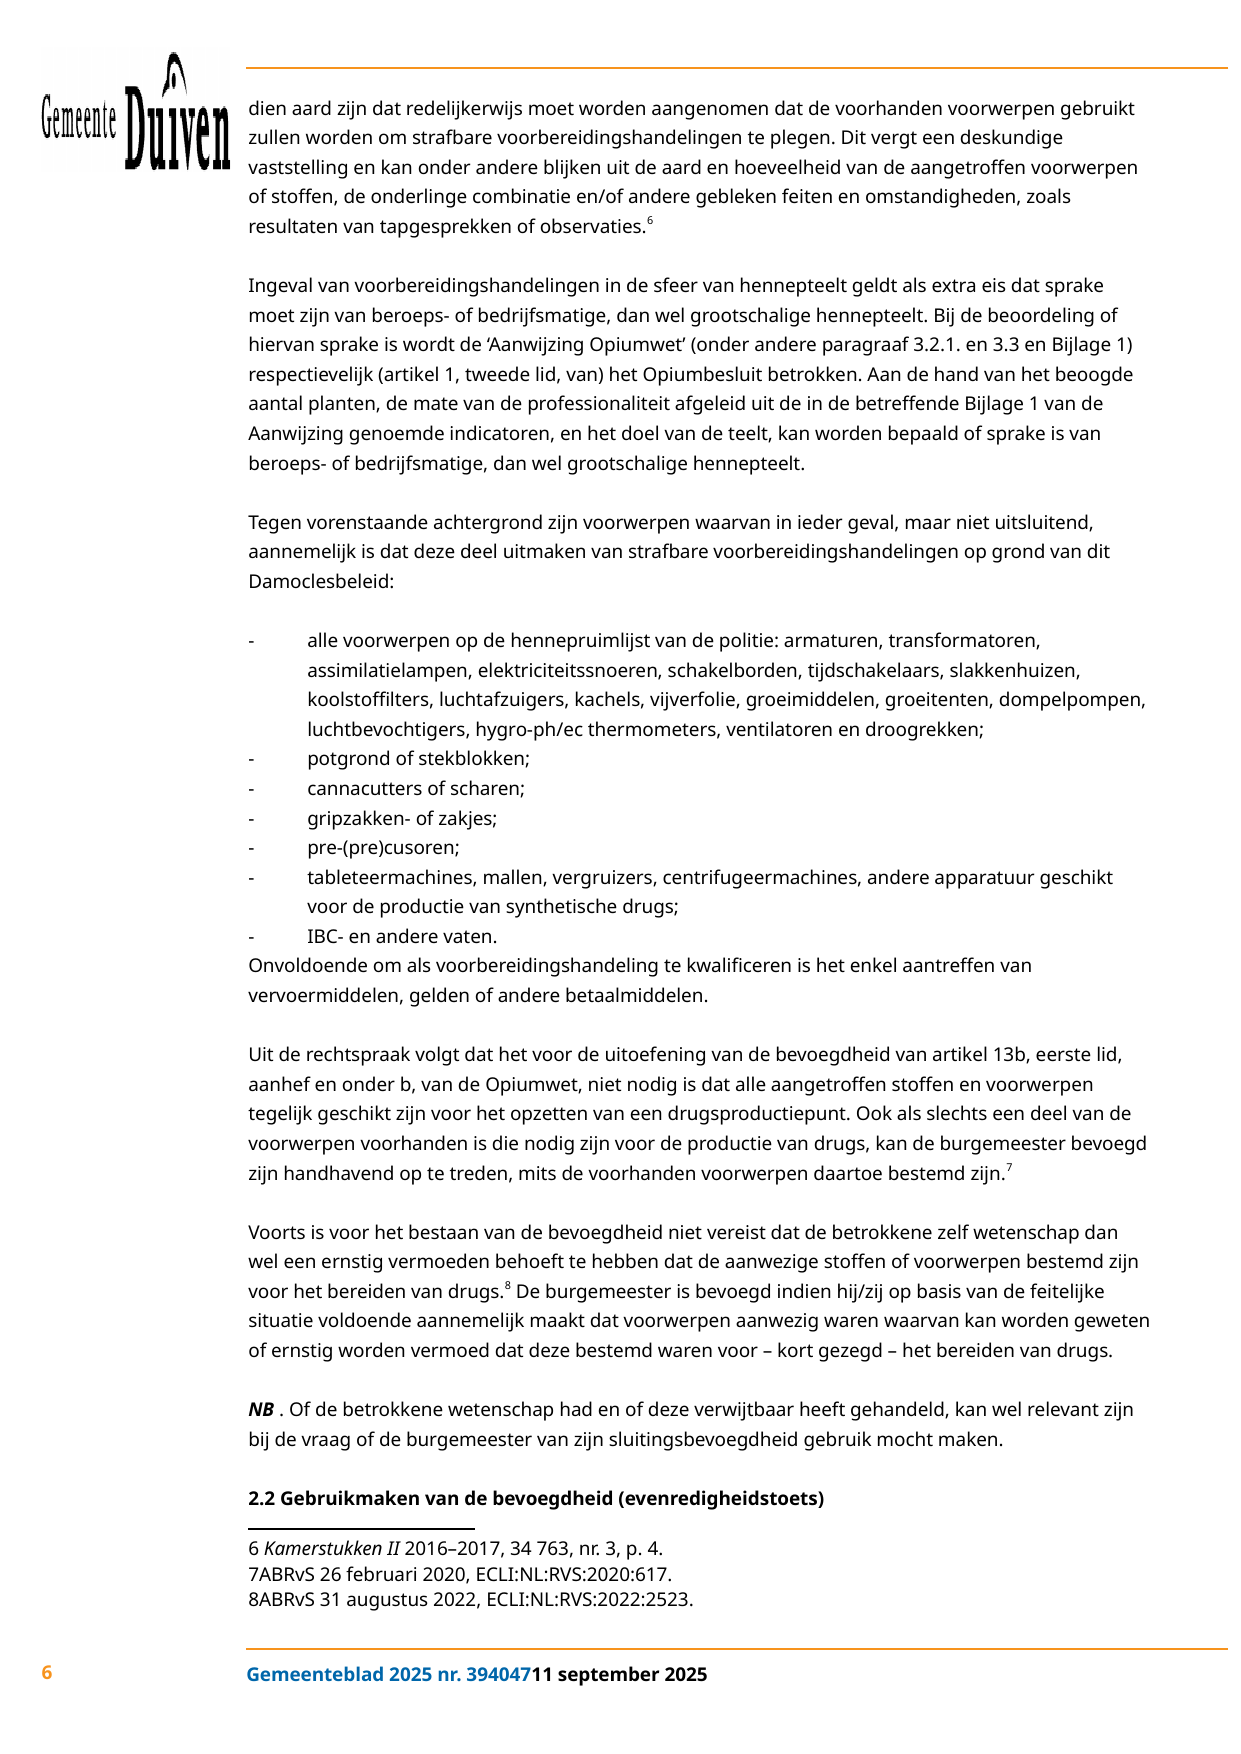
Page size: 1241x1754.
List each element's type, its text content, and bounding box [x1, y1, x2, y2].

text Uit de rechtspraak volgt dat het voor de uitoefening van de bevoegdheid van artikel 13b, eerste lid, aanhef en onder b, van de Opiumwet, niet nodig is dat alle aangetroffen stoffen en voorwerpen tegelijk geschikt zijn voor het opzetten van een drugsproductiepunt. Ook als slechts een deel van de voorwerpen voorhanden is die nodig zijn voor de productie van drugs, kan de burgemeester bevoegd zijn handhavend op te treden, mits de voorhanden voorwerpen daartoe bestemd zijn. [248, 1041, 1152, 1186]
text ABRvS 26 februari 2020, ECLI:NL:RVS:2020:617. [248, 1561, 1152, 1586]
list tableteermachines, mallen, vergruizers, centrifugeermachines, andere apparatuur geschikt voor de productie van synthetische drugs; [248, 864, 1152, 919]
text Ingeval van voorbereidingshandelingen in de sfeer van hennepteelt geldt als extra eis dat sprake moet zijn van beroeps- of bedrijfsmatige, dan wel grootschalige hennepteelt. Bij de beoordeling of hiervan sprake is wordt de ‘Aanwijzing Opiumwet’ (onder andere paragraaf 3.2.1. en 3.3 en Bijlage 1) respectievelijk (artikel 1, tweede lid, van) het Opiumbesluit betrokken. Aan de hand van het beoogde aantal planten, de mate van de professionaliteit afgeleid uit de in de betreffende Bijlage 1 van de Aanwijzing genoemde indicatoren, en het doel van de teelt, kan worden bepaald of sprake is van beroeps- of bedrijfsmatige, dan wel grootschalige hennepteelt. [248, 272, 1152, 476]
text NB . Of de betrokkene wetenschap had en of deze verwijtbaar heeft gehandeld, kan wel relevant zijn bij de vraag of de burgemeester van zijn sluitingsbevoegdheid gebruik mocht maken. [248, 1396, 1152, 1452]
text Kamerstukken II 2016–2017, 34 763, nr. 3, p. 4. [248, 1535, 1152, 1561]
text Tegen vorenstaande achtergrond zijn voorwerpen waarvan in ieder geval, maar niet uitsluitend, aannemelijk is dat deze deel uitmaken van strafbare voorbereidingshandelingen op grond van dit Damoclesbeleid: [248, 509, 1152, 594]
list pre-(pre)cusoren; [248, 834, 1152, 860]
text Onvoldoende om als voorbereidingshandeling te kwalificeren is het enkel aantreffen van vervoermiddelen, gelden of andere betaalmiddelen. [248, 953, 1152, 1008]
text dien aard zijn dat redelijkerwijs moet worden aangenomen dat de voorhanden voorwerpen gebruikt zullen worden om strafbare voorbereidingshandelingen te plegen. Dit vergt een deskundige vaststelling en kan onder andere blijken uit de aard en hoeveelheid van de aangetroffen voorwerpen of stoffen, de onderlinge combinatie en/of andere gebleken feiten en omstandigheden, zoals resultaten van tapgesprekken of observaties. [248, 95, 1152, 239]
picture [41, 47, 231, 172]
list alle voorwerpen op de hennepruimlijst van de politie: armaturen, transformatoren, assimilatielampen, elektriciteitssnoeren, schakelborden, tijdschakelaars, slakkenhuizen, koolstoffilters, luchtafzuigers, kachels, vijverfolie, groeimiddelen, groeitenten, dompelpompen, luchtbevochtigers, hygro-ph/ec thermometers, ventilatoren en droogrekken; [248, 627, 1152, 742]
list cannacutters of scharen; [248, 775, 1152, 801]
list gripzakken- of zakjes; [248, 805, 1152, 831]
list IBC- en andere vaten. [248, 923, 1152, 949]
text Voorts is voor het bestaan van de bevoegdheid niet vereist dat de betrokkene zelf wetenschap dan wel een ernstig vermoeden behoeft te hebben dat de aanwezige stoffen of voorwerpen bestemd zijn voor het bereiden van drugs. De burgemeester is bevoegd indien hij/zij op basis van de feitelijke situatie voldoende aannemelijk maakt dat voorwerpen aanwezig waren waarvan kan worden geweten of ernstig worden vermoed dat deze bestemd waren voor – kort gezegd – het bereiden van drugs. [248, 1219, 1152, 1363]
text 2.2 Gebruikmaken van de bevoegdheid (evenredigheidstoets) [248, 1485, 1152, 1511]
list potgrond of stekblokken; [248, 746, 1152, 771]
text ABRvS 31 augustus 2022, ECLI:NL:RVS:2022:2523. [248, 1586, 1152, 1612]
